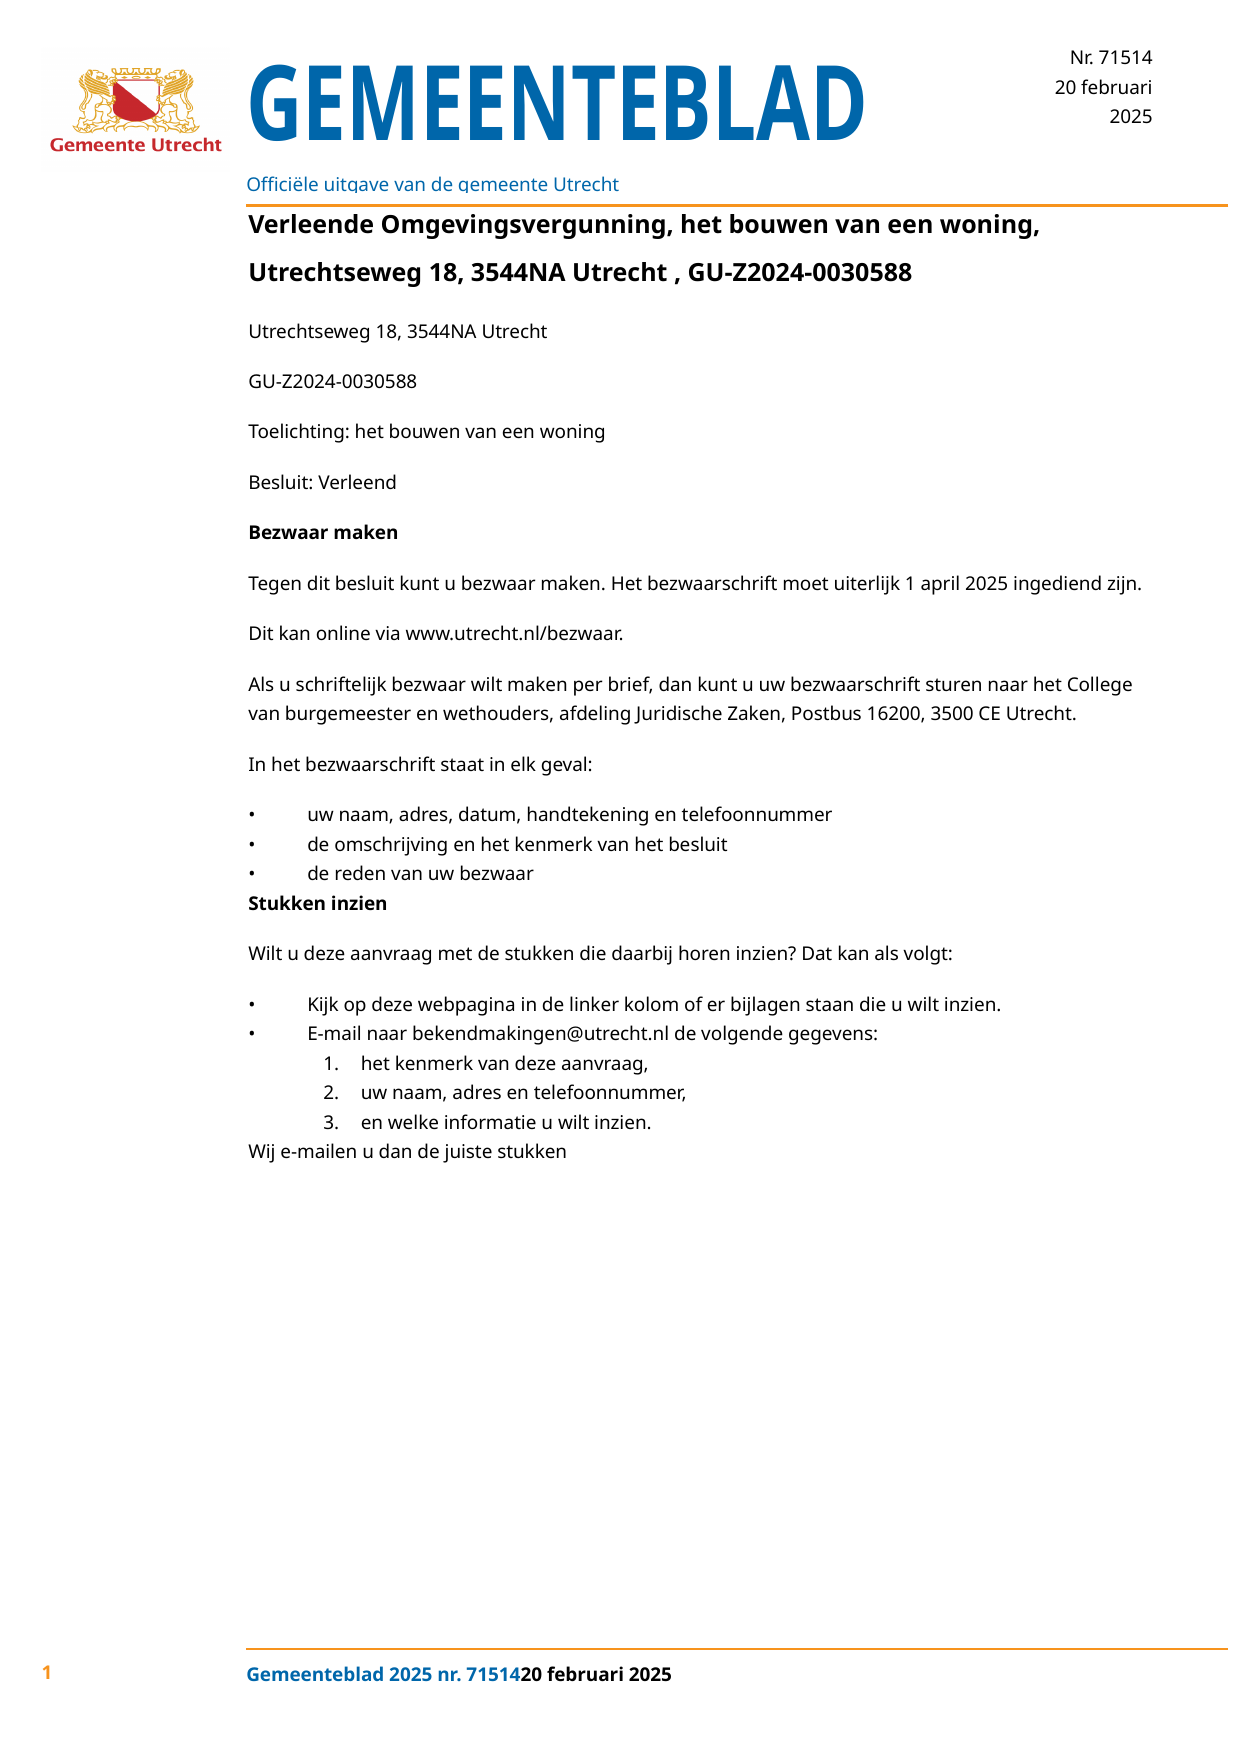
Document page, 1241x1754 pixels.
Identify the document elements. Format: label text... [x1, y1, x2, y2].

text Besluit: Verleend [248, 469, 1152, 495]
text Verleende Omgevingsvergunning, het bouwen van een woning, Utrechtseweg 18, 3544NA Utrecht , GU-Z2024-0030588 [248, 207, 1152, 288]
list uw naam, adres, datum, handtekening en telefoonnummer [248, 801, 1152, 827]
text Wij e-mailen u dan de juiste stukken [248, 1139, 1152, 1164]
list het kenmerk van deze aanvraag, [323, 1050, 1152, 1076]
text Bezwaar maken [248, 519, 1152, 545]
text In het bezwaarschrift staat in elk geval: [248, 751, 1152, 777]
text Utrechtseweg 18, 3544NA Utrecht [248, 318, 1152, 344]
list Kijk op deze webpagina in de linker kolom of er bijlagen staan die u wilt inzien. [248, 991, 1152, 1017]
text GU-Z2024-0030588 [248, 368, 1152, 394]
picture [41, 47, 231, 172]
list de omschrijving en het kenmerk van het besluit [248, 831, 1152, 857]
text Toelichting: het bouwen van een woning [248, 419, 1152, 444]
text Dit kan online via www.utrecht.nl/bezwaar. [248, 620, 1152, 646]
text Stukken inzien [248, 890, 1152, 916]
list uw naam, adres en telefoonnummer, [323, 1079, 1152, 1105]
list en welke informatie u wilt inzien. [323, 1109, 1152, 1135]
text Wilt u deze aanvraag met de stukken die daarbij horen inzien? Dat kan als volgt: [248, 940, 1152, 966]
text Als u schriftelijk bezwaar wilt maken per brief, dan kunt u uw bezwaarschrift sturen naar het College van burgemeester en wethouders, afdeling Juridische Zaken, Postbus 16200, 3500 CE Utrecht. [248, 671, 1152, 726]
text Tegen dit besluit kunt u bezwaar maken. Het bezwaarschrift moet uiterlijk 1 april 2025 ingediend zijn. [248, 570, 1152, 596]
list de reden van uw bezwaar [248, 860, 1152, 886]
list E-mail naar bekendmakingen@utrecht.nl de volgende gegevens: [248, 1020, 1152, 1046]
